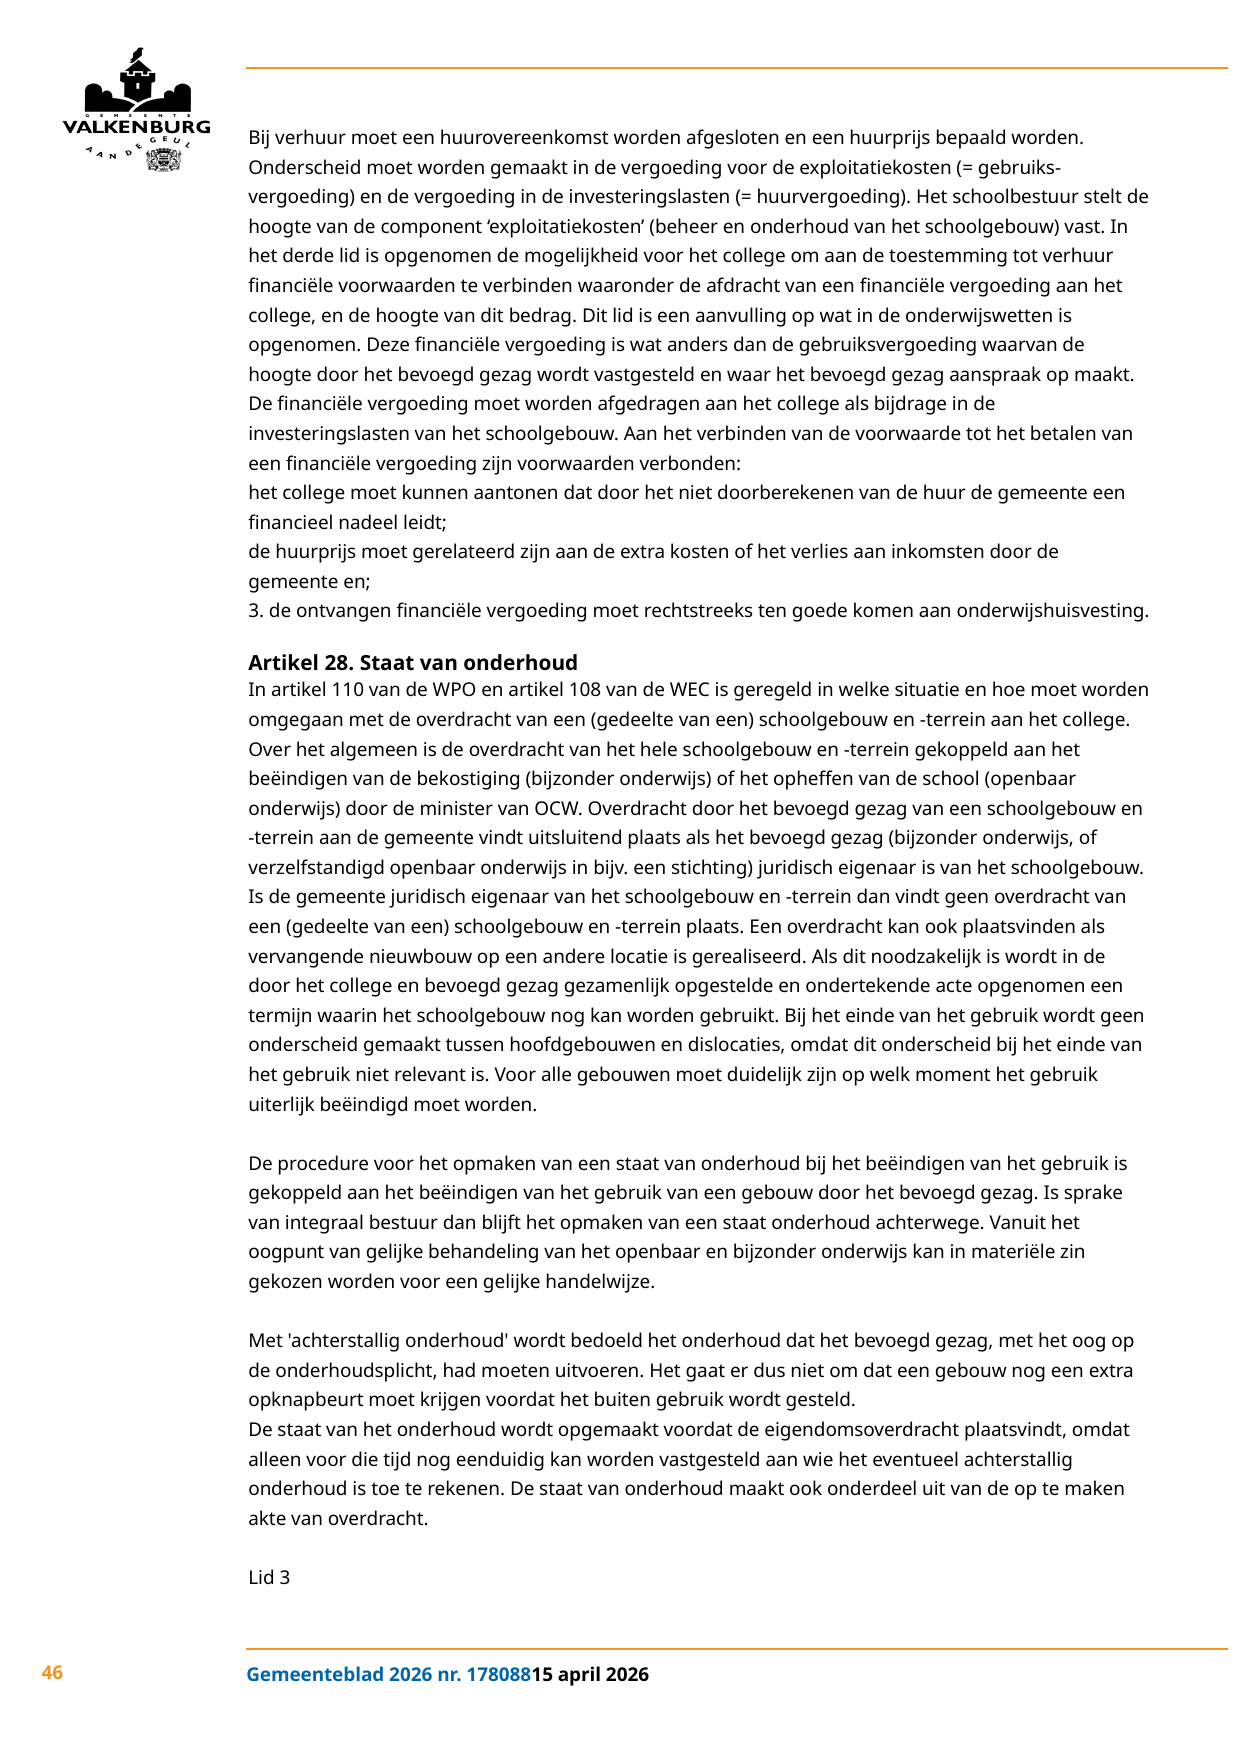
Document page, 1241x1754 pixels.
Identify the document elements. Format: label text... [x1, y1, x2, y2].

text 3. de ontvangen financiële vergoeding moet rechtstreeks ten goede komen aan onderwijshuisvesting. [248, 598, 1152, 623]
text Artikel 28. Staat van onderhoud [248, 648, 1152, 677]
text het college moet kunnen aantonen dat door het niet doorberekenen van de huur de gemeente een financieel nadeel leidt; [248, 479, 1152, 535]
text Lid 3 [248, 1564, 1152, 1590]
picture [41, 47, 231, 172]
text De staat van het onderhoud wordt opgemaakt voordat de eigendomsoverdracht plaatsvindt, omdat alleen voor die tijd nog eenduidig kan worden vastgesteld aan wie het eventueel achterstallig onderhoud is toe te rekenen. De staat van onderhoud maakt ook onderdeel uit van de op te maken akte van overdracht. [248, 1416, 1152, 1531]
text Bij verhuur moet een huurovereenkomst worden afgesloten en een huurprijs bepaald worden. Onderscheid moet worden gemaakt in de vergoeding voor de exploitatiekosten (= gebruiks-vergoeding) en de vergoeding in de investeringslasten (= huurvergoeding). Het schoolbestuur stelt de hoogte van de component ‘exploitatiekosten’ (beheer en onderhoud van het schoolgebouw) vast. In het derde lid is opgenomen de mogelijkheid voor het college om aan de toestemming tot verhuur financiële voorwaarden te verbinden waaronder de afdracht van een financiële vergoeding aan het college, en de hoogte van dit bedrag. Dit lid is een aanvulling op wat in de onderwijswetten is opgenomen. Deze financiële vergoeding is wat anders dan de gebruiksvergoeding waarvan de hoogte door het bevoegd gezag wordt vastgesteld en waar het bevoegd gezag aanspraak op maakt. De financiële vergoeding moet worden afgedragen aan het college als bijdrage in de investeringslasten van het schoolgebouw. Aan het verbinden van de voorwaarde tot het betalen van een financiële vergoeding zijn voorwaarden verbonden: [248, 124, 1152, 476]
text de huurprijs moet gerelateerd zijn aan de extra kosten of het verlies aan inkomsten door de gemeente en; [248, 538, 1152, 594]
text Met 'achterstallig onderhoud' wordt bedoeld het onderhoud dat het bevoegd gezag, met het oog op de onderhoudsplicht, had moeten uitvoeren. Het gaat er dus niet om dat een gebouw nog een extra opknapbeurt moet krijgen voordat het buiten gebruik wordt gesteld. [248, 1327, 1152, 1412]
text De procedure voor het opmaken van een staat van onderhoud bij het beëindigen van het gebruik is gekoppeld aan het beëindigen van het gebruik van een gebouw door het bevoegd gezag. Is sprake van integraal bestuur dan blijft het opmaken van een staat onderhoud achterwege. Vanuit het oogpunt van gelijke behandeling van het openbaar en bijzonder onderwijs kan in materiële zin gekozen worden voor een gelijke handelwijze. [248, 1150, 1152, 1294]
text In artikel 110 van de WPO en artikel 108 van de WEC is geregeld in welke situatie en hoe moet worden omgegaan met de overdracht van een (gedeelte van een) schoolgebouw en -terrein aan het college. Over het algemeen is de overdracht van het hele schoolgebouw en -terrein gekoppeld aan het beëindigen van de bekostiging (bijzonder onderwijs) of het opheffen van de school (openbaar onderwijs) door de minister van OCW. Overdracht door het bevoegd gezag van een schoolgebouw en -terrein aan de gemeente vindt uitsluitend plaats als het bevoegd gezag (bijzonder onderwijs, of verzelfstandigd openbaar onderwijs in bijv. een stichting) juridisch eigenaar is van het schoolgebouw. Is de gemeente juridisch eigenaar van het schoolgebouw en -terrein dan vindt geen overdracht van een (gedeelte van een) schoolgebouw en -terrein plaats. Een overdracht kan ook plaatsvinden als vervangende nieuwbouw op een andere locatie is gerealiseerd. Als dit noodzakelijk is wordt in de door het college en bevoegd gezag gezamenlijk opgestelde en ondertekende acte opgenomen een termijn waarin het schoolgebouw nog kan worden gebruikt. Bij het einde van het gebruik wordt geen onderscheid gemaakt tussen hoofdgebouwen en dislocaties, omdat dit onderscheid bij het einde van het gebruik niet relevant is. Voor alle gebouwen moet duidelijk zijn op welk moment het gebruik uiterlijk beëindigd moet worden. [248, 677, 1152, 1116]
